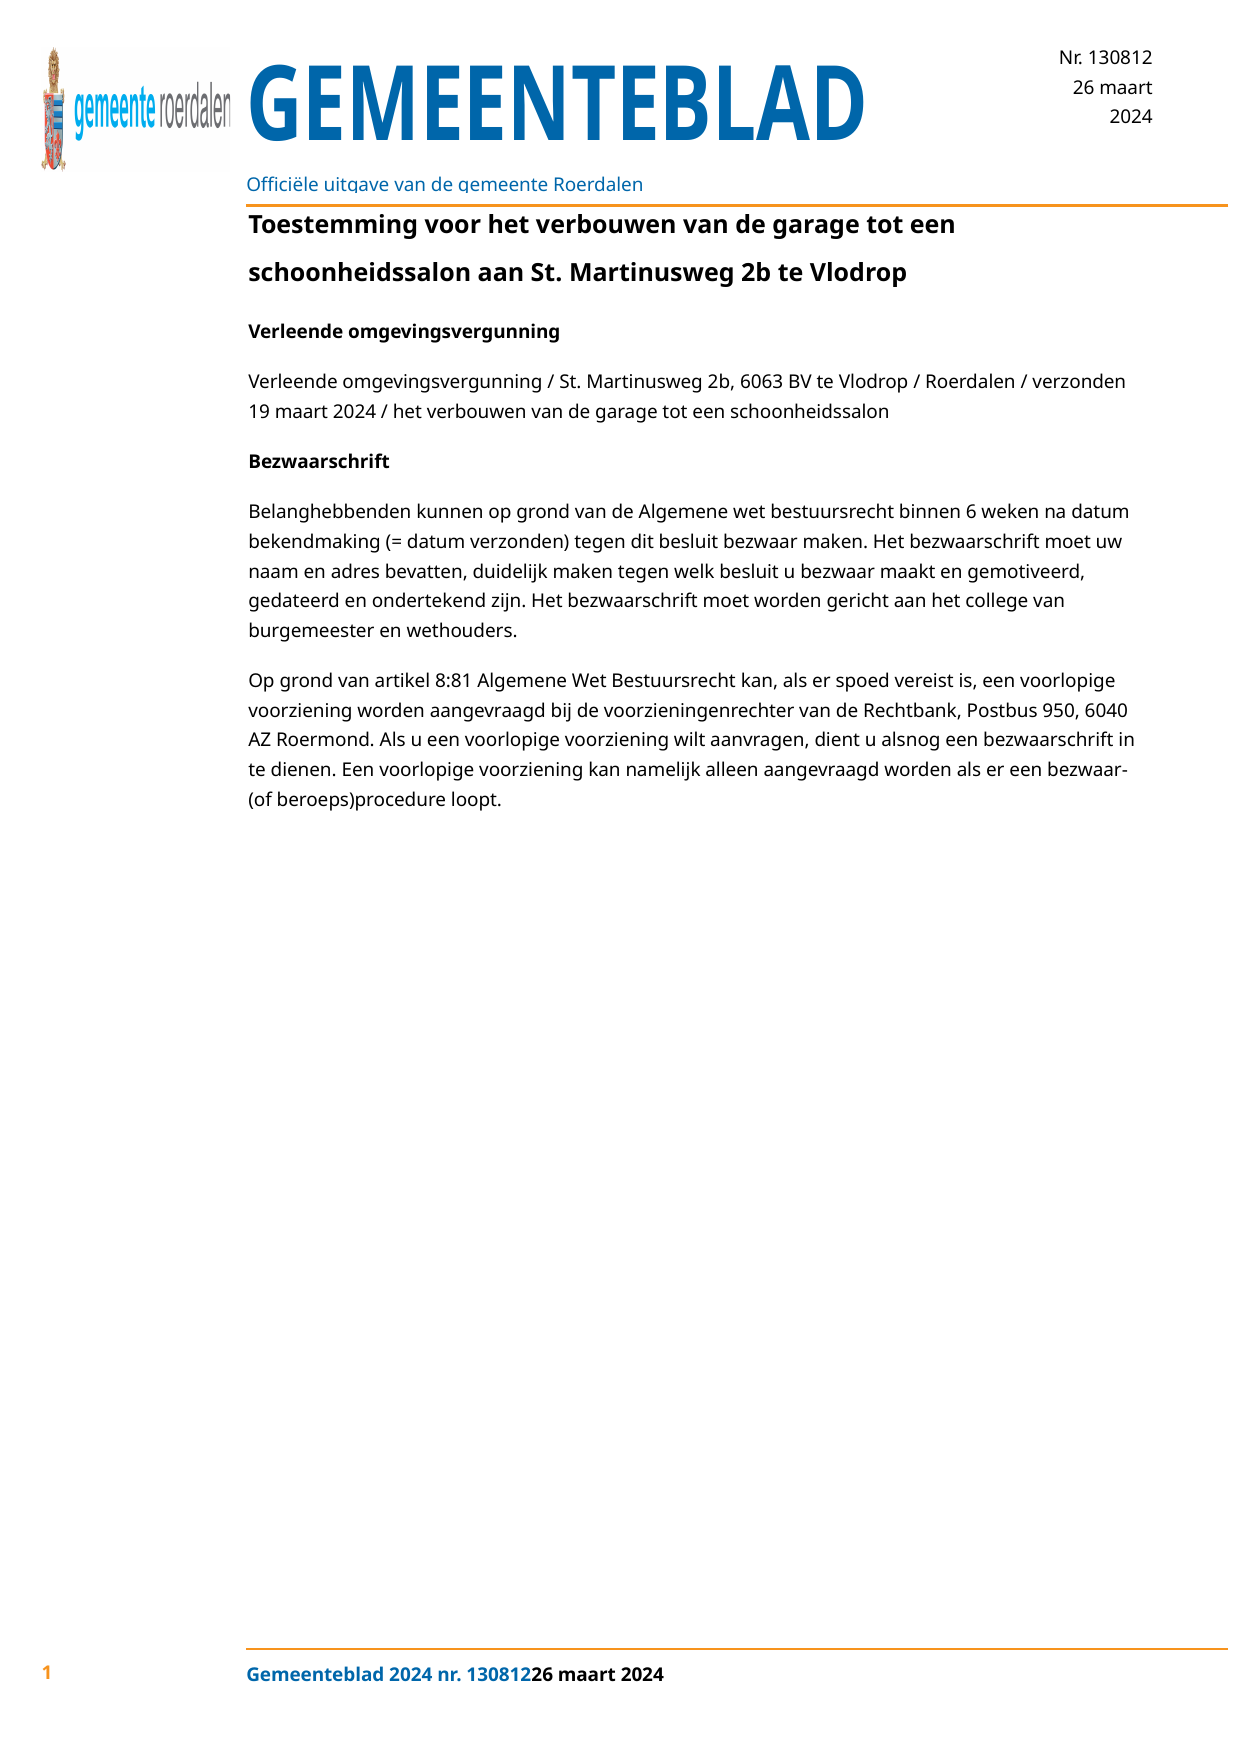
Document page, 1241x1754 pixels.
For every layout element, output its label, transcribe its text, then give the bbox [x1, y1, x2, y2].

text Op grond van artikel 8:81 Algemene Wet Bestuursrecht kan, als er spoed vereist is, een voorlopige voorziening worden aangevraagd bij de voorzieningenrechter van de Rechtbank, Postbus 950, 6040 AZ Roermond. Als u een voorlopige voorziening wilt aanvragen, dient u alsnog een bezwaarschrift in te dienen. Een voorlopige voorziening kan namelijk alleen aangevraagd worden als er een bezwaar- (of beroeps)procedure loopt. [248, 667, 1152, 812]
text Verleende omgevingsvergunning [248, 318, 1152, 344]
text Bezwaarschrift [248, 448, 1152, 474]
picture [41, 47, 231, 172]
text Belanghebbenden kunnen op grond van de Algemene wet bestuursrecht binnen 6 weken na datum bekendmaking (= datum verzonden) tegen dit besluit bezwaar maken. Het bezwaarschrift moet uw naam en adres bevatten, duidelijk maken tegen welk besluit u bezwaar maakt en gemotiveerd, gedateerd en ondertekend zijn. Het bezwaarschrift moet worden gericht aan het college van burgemeester en wethouders. [248, 499, 1152, 643]
text Verleende omgevingsvergunning / St. Martinusweg 2b, 6063 BV te Vlodrop / Roerdalen / verzonden 19 maart 2024 / het verbouwen van de garage tot een schoonheidssalon [248, 368, 1152, 424]
text Toestemming voor het verbouwen van de garage tot een schoonheidssalon aan St. Martinusweg 2b te Vlodrop [248, 207, 1152, 288]
